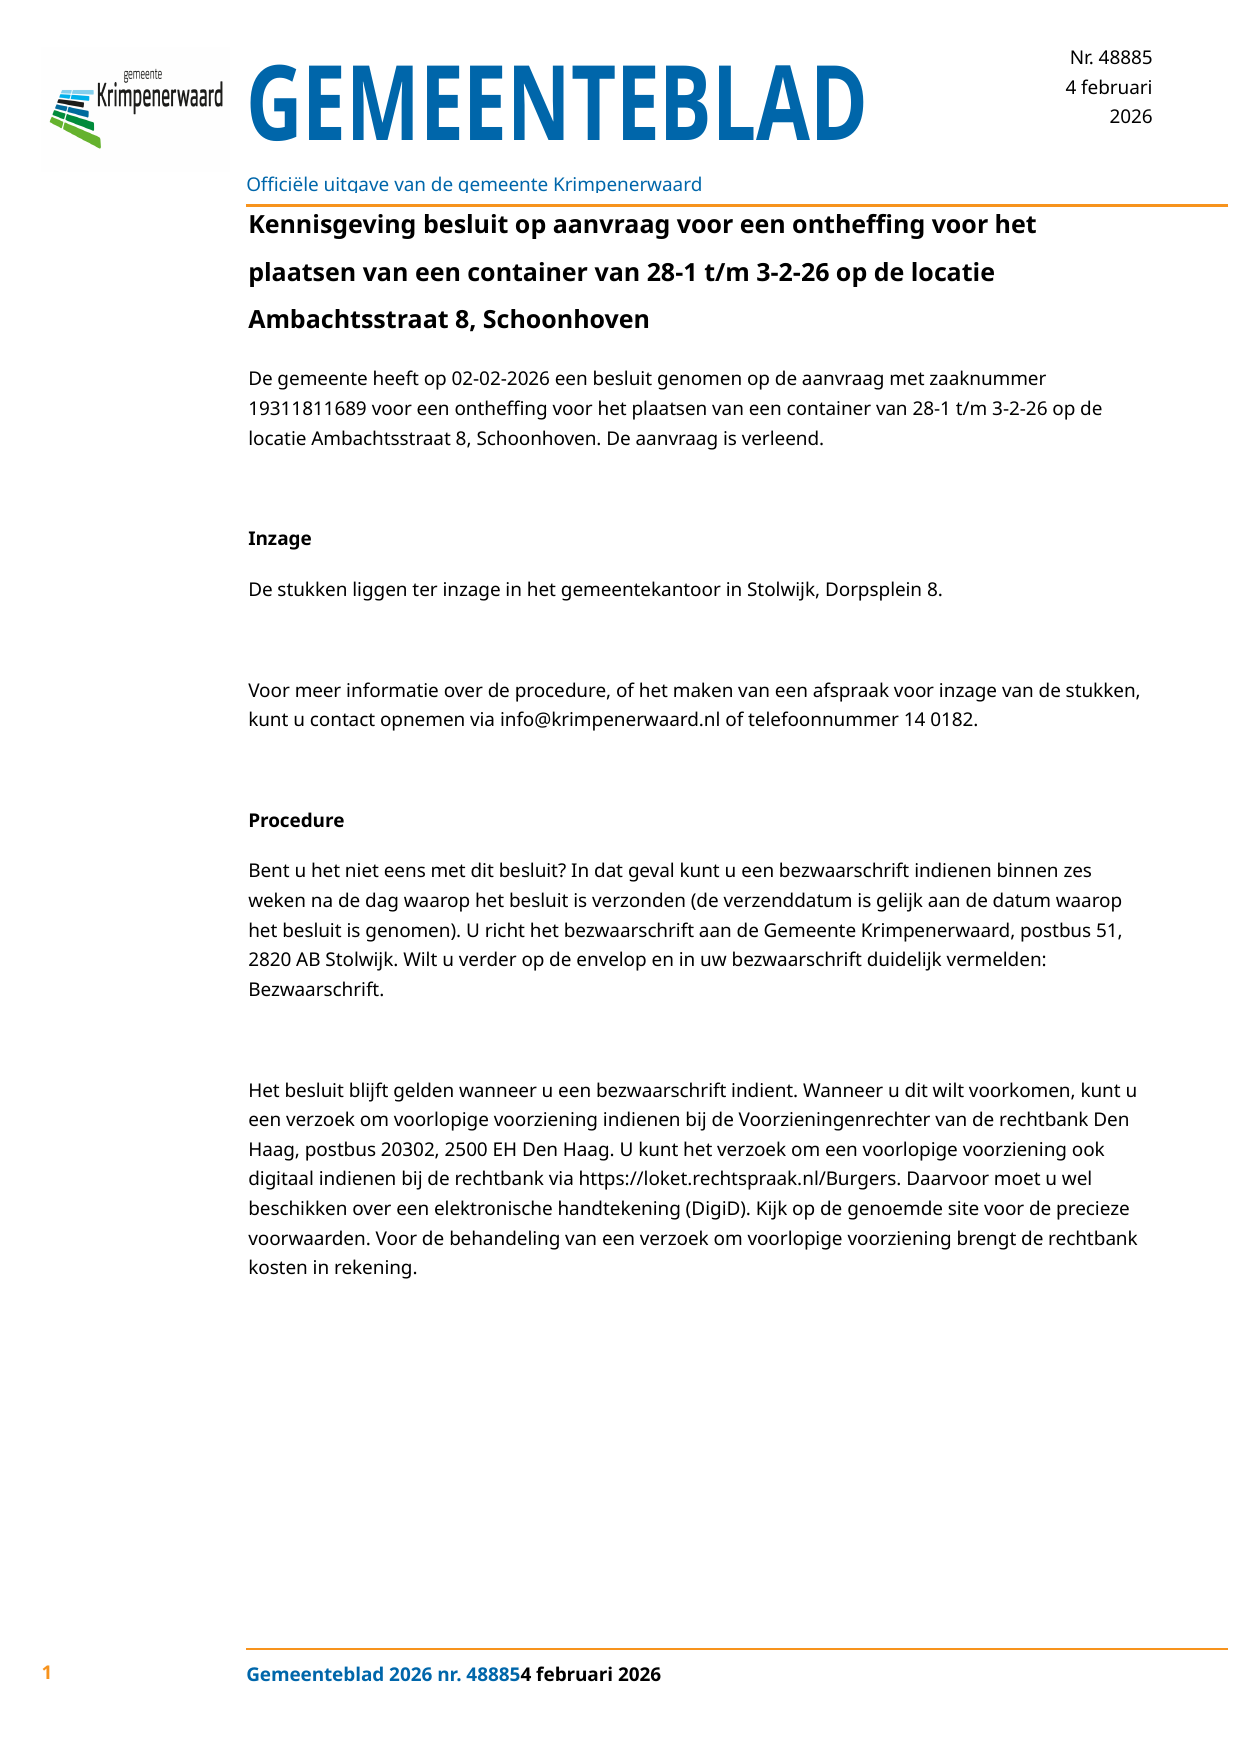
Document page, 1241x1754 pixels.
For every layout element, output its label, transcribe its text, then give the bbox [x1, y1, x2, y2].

text De gemeente heeft op 02-02-2026 een besluit genomen op de aanvraag met zaaknummer 19311811689 voor een ontheffing voor het plaatsen van een container van 28-1 t/m 3-2-26 op de locatie Ambachtsstraat 8, Schoonhoven. De aanvraag is verleend. [248, 366, 1152, 450]
text De stukken liggen ter inzage in het gemeentekantoor in Stolwijk, Dorpsplein 8. [248, 576, 1152, 602]
text Kennisgeving besluit op aanvraag voor een ontheffing voor het plaatsen van een container van 28-1 t/m 3-2-26 op de locatie Ambachtsstraat 8, Schoonhoven [248, 207, 1152, 336]
text Voor meer informatie over de procedure, of het maken van een afspraak voor inzage van de stukken, kunt u contact opnemen via info@krimpenerwaard.nl of telefoonnummer 14 0182. [248, 677, 1152, 732]
text Inzage [248, 526, 1152, 551]
text Procedure [248, 807, 1152, 833]
text Het besluit blijft gelden wanneer u een bezwaarschrift indient. Wanneer u dit wilt voorkomen, kunt u een verzoek om voorlopige voorziening indienen bij de Voorzieningenrechter van de rechtbank Den Haag, postbus 20302, 2500 EH Den Haag. U kunt het verzoek om een voorlopige voorziening ook digitaal indienen bij de rechtbank via https://loket.rechtspraak.nl/Burgers. Daarvoor moet u wel beschikken over een elektronische handtekening (DigiD). Kijk op de genoemde site voor de precieze voorwaarden. Voor de behandeling van een verzoek om voorlopige voorziening brengt de rechtbank kosten in rekening. [248, 1077, 1152, 1280]
picture [41, 47, 231, 172]
text Bent u het niet eens met dit besluit? In dat geval kunt u een bezwaarschrift indienen binnen zes weken na de dag waarop het besluit is verzonden (de verzenddatum is gelijk aan de datum waarop het besluit is genomen). U richt het bezwaarschrift aan de Gemeente Krimpenerwaard, postbus 51, 2820 AB Stolwijk. Wilt u verder op de envelop en in uw bezwaarschrift duidelijk vermelden: Bezwaarschrift. [248, 858, 1152, 1002]
